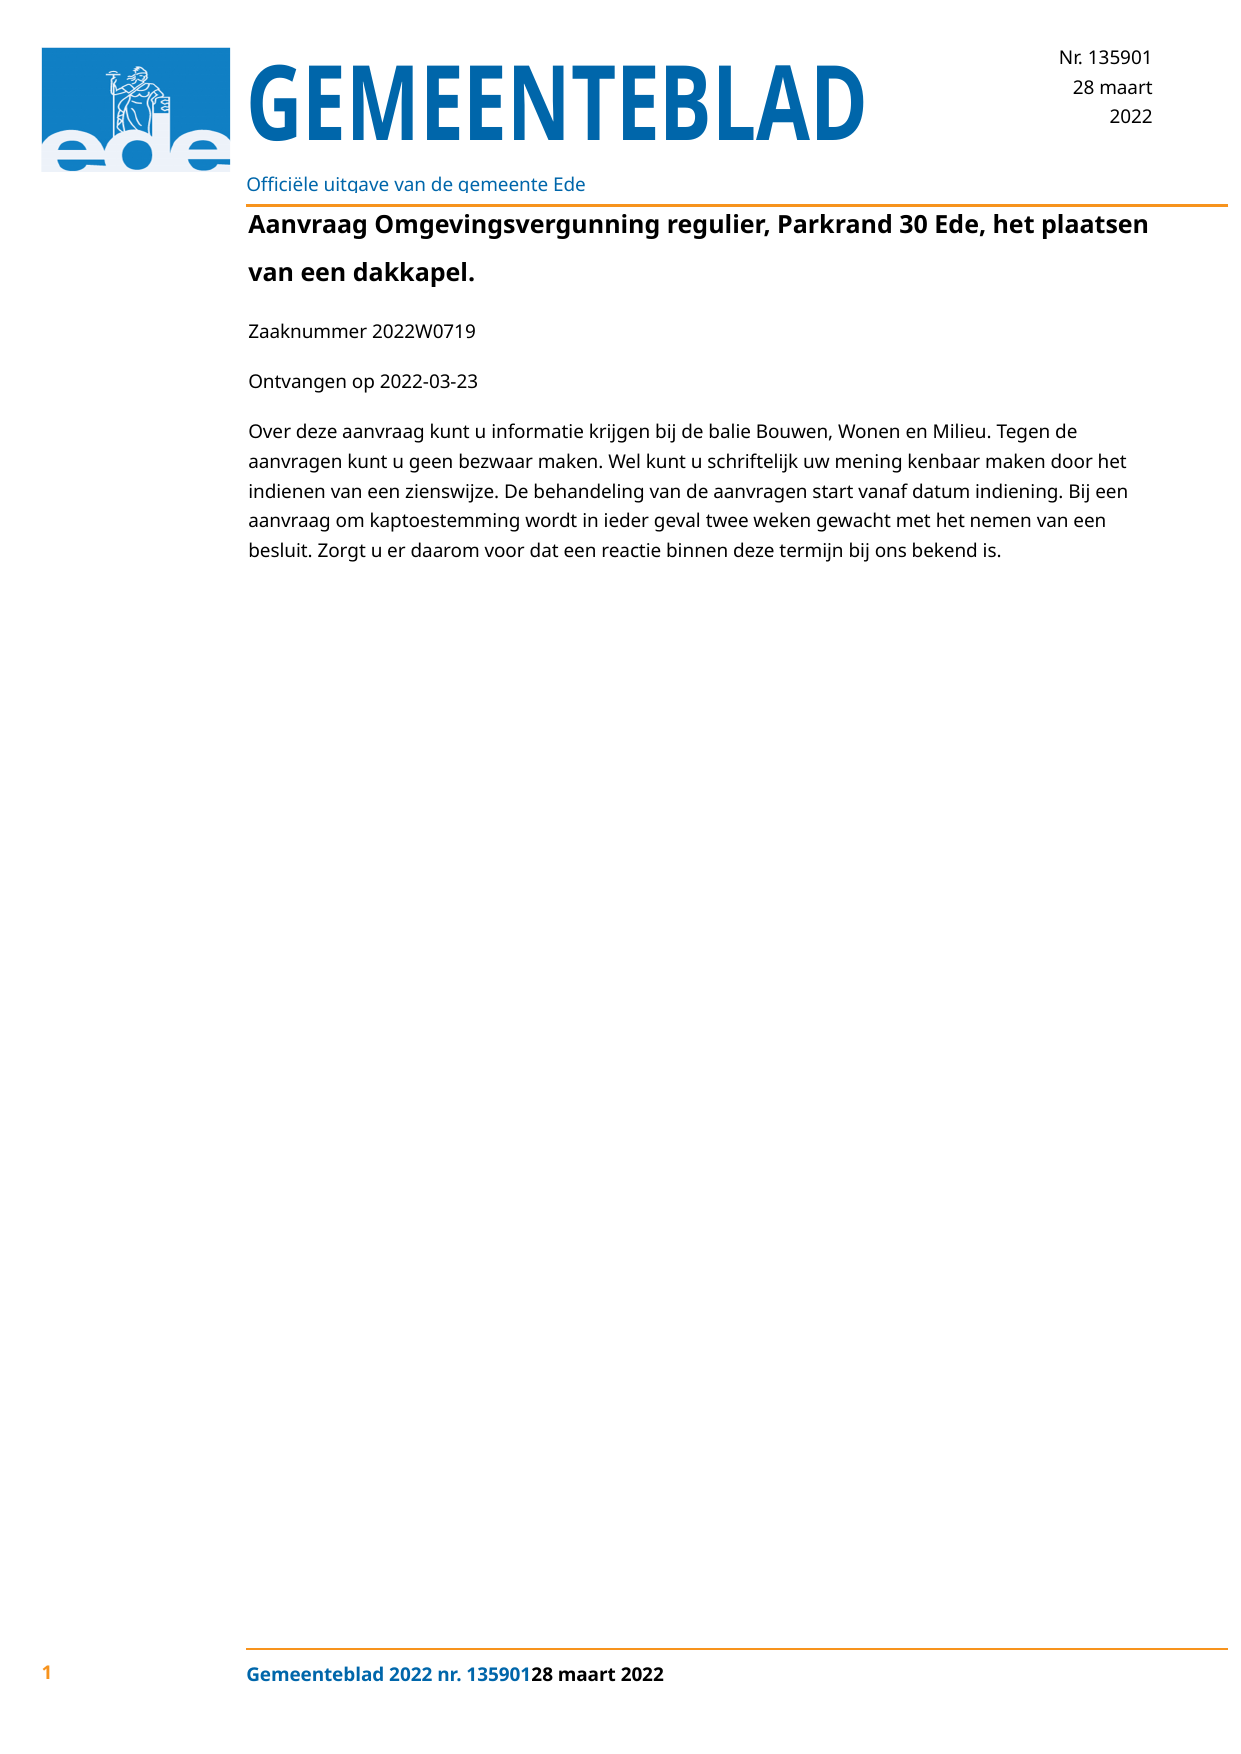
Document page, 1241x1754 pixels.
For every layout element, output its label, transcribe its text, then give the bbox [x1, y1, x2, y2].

text Zaaknummer 2022W0719 [248, 318, 1152, 344]
picture [41, 47, 231, 172]
text Over deze aanvraag kunt u informatie krijgen bij de balie Bouwen, Wonen en Milieu. Tegen de aanvragen kunt u geen bezwaar maken. Wel kunt u schriftelijk uw mening kenbaar maken door het indienen van een zienswijze. De behandeling van de aanvragen start vanaf datum indiening. Bij een aanvraag om kaptoestemming wordt in ieder geval twee weken gewacht met het nemen van een besluit. Zorgt u er daarom voor dat een reactie binnen deze termijn bij ons bekend is. [248, 419, 1152, 563]
text Ontvangen op 2022-03-23 [248, 368, 1152, 394]
text Aanvraag Omgevingsvergunning regulier, Parkrand 30 Ede, het plaatsen van een dakkapel. [248, 207, 1152, 288]
